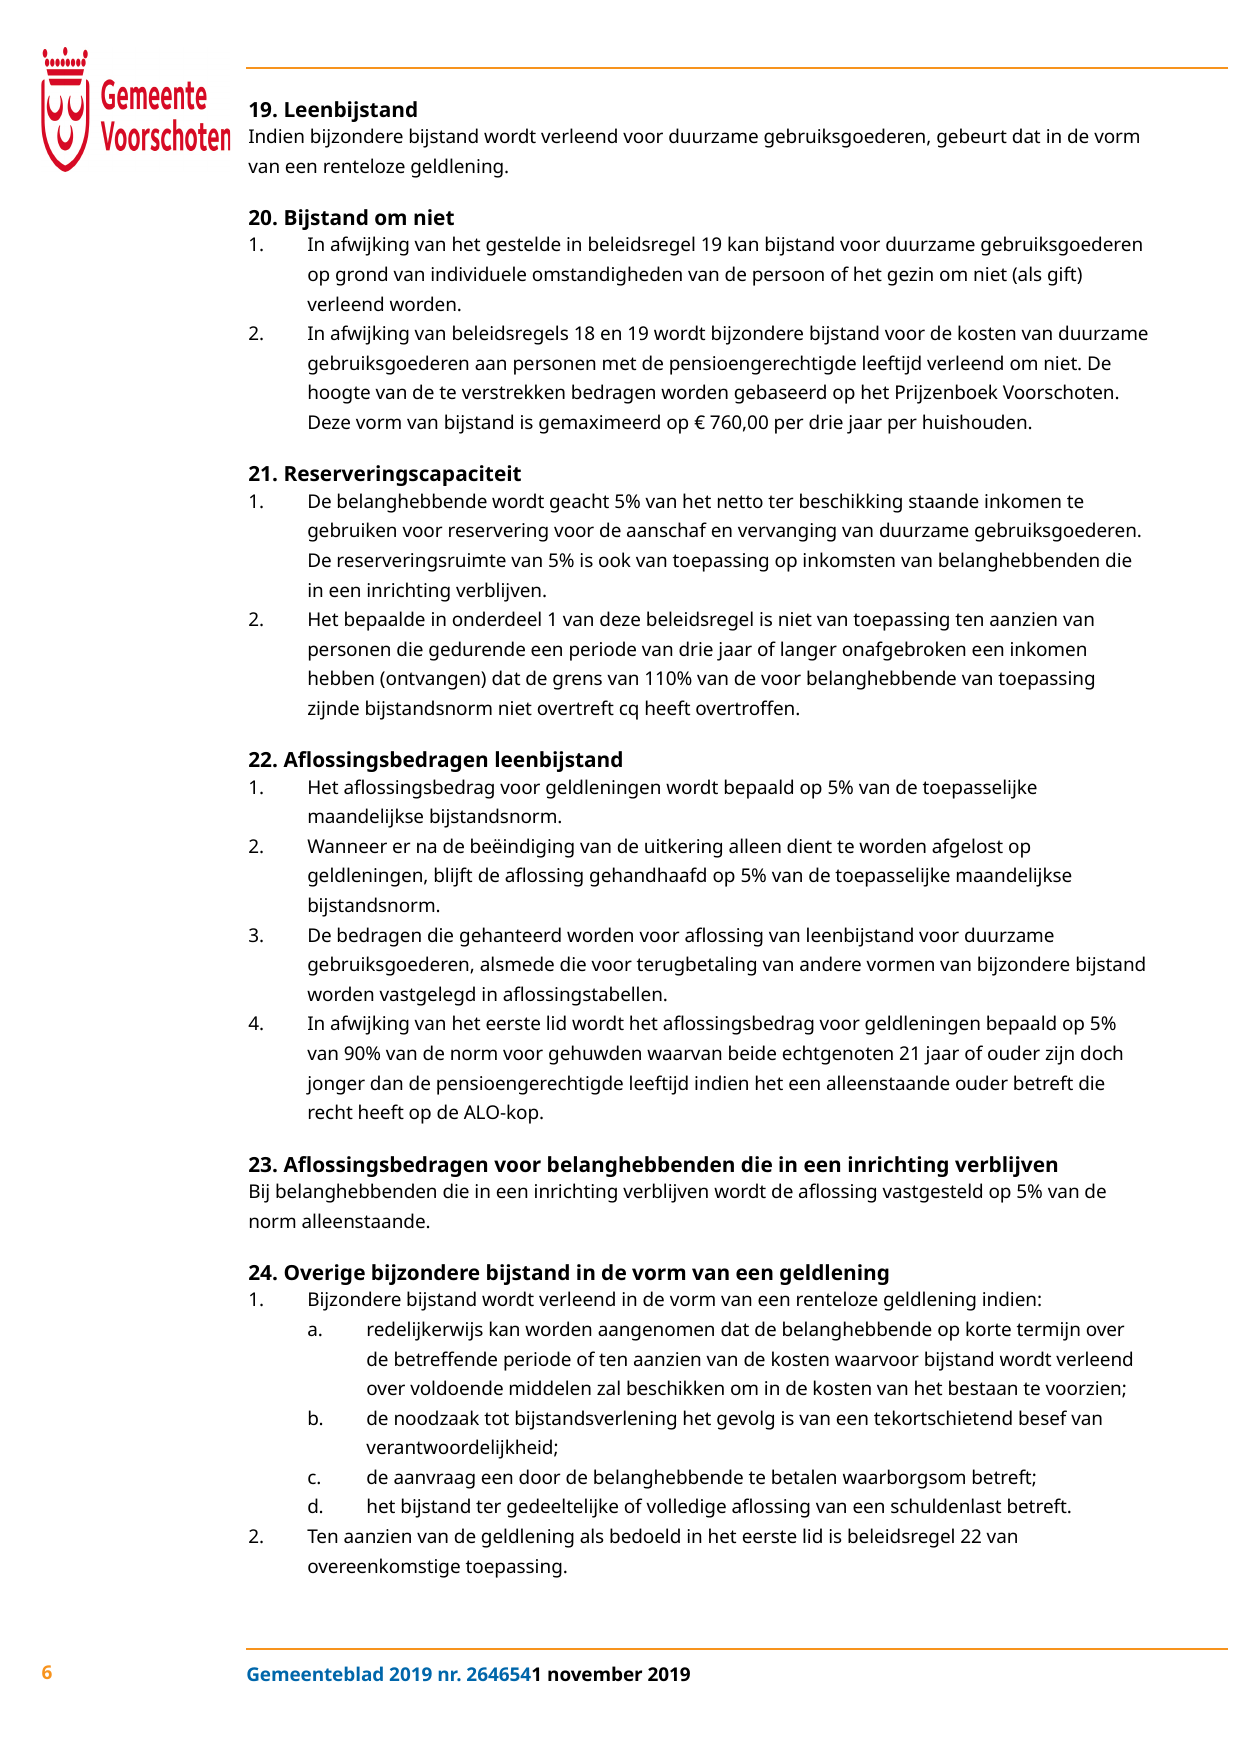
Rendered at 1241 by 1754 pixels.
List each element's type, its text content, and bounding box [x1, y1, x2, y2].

text Indien bijzondere bijstand wordt verleend voor duurzame gebruiksgoederen, gebeurt dat in de vorm van een renteloze geldlening. [248, 123, 1152, 178]
list Het aflossingsbedrag voor geldleningen wordt bepaald op 5% van de toepasselijke maandelijkse bijstandsnorm. [248, 774, 1152, 829]
text 24. Overige bijzondere bijstand in de vorm van een geldlening [248, 1258, 1152, 1287]
list het bijstand ter gedeeltelijke of volledige aflossing van een schuldenlast betreft. [307, 1494, 1152, 1519]
list de noodzaak tot bijstandsverlening het gevolg is van een tekortschietend besef van verantwoordelijkheid; [307, 1405, 1152, 1460]
list In afwijking van beleidsregels 18 en 19 wordt bijzondere bijstand voor de kosten van duurzame gebruiksgoederen aan personen met de pensioengerechtigde leeftijd verleend om niet. De hoogte van de te verstrekken bedragen worden gebaseerd op het Prijzenboek Voorschoten. Deze vorm van bijstand is gemaximeerd op € 760,00 per drie jaar per huishouden. [248, 320, 1152, 435]
list De belanghebbende wordt geacht 5% van het netto ter beschikking staande inkomen te gebruiken voor reservering voor de aanschaf en vervanging van duurzame gebruiksgoederen. De reserveringsruimte van 5% is ook van toepassing op inkomsten van belanghebbenden die in een inrichting verblijven. [248, 488, 1152, 602]
text 19. Leenbijstand [248, 95, 1152, 123]
list Het bepaalde in onderdeel 1 van deze beleidsregel is niet van toepassing ten aanzien van personen die gedurende een periode van drie jaar of langer onafgebroken een inkomen hebben (ontvangen) dat de grens van 110% van de voor belanghebbende van toepassing zijnde bijstandsnorm niet overtreft cq heeft overtroffen. [248, 606, 1152, 721]
list In afwijking van het gestelde in beleidsregel 19 kan bijstand voor duurzame gebruiksgoederen op grond van individuele omstandigheden van de persoon of het gezin om niet (als gift) verleend worden. [248, 232, 1152, 317]
text 22. Aflossingsbedragen leenbijstand [248, 746, 1152, 774]
text Bij belanghebbenden die in een inrichting verblijven wordt de aflossing vastgesteld op 5% van de norm alleenstaande. [248, 1178, 1152, 1233]
list In afwijking van het eerste lid wordt het aflossingsbedrag voor geldleningen bepaald op 5% van 90% van de norm voor gehuwden waarvan beide echtgenoten 21 jaar of ouder zijn doch jonger dan de pensioengerechtigde leeftijd indien het een alleenstaande ouder betreft die recht heeft op de ALO-kop. [248, 1011, 1152, 1125]
list redelijkerwijs kan worden aangenomen dat de belanghebbende op korte termijn over de betreffende periode of ten aanzien van de kosten waarvoor bijstand wordt verleend over voldoende middelen zal beschikken om in de kosten van het bestaan te voorzien; [307, 1316, 1152, 1401]
text 23. Aflossingsbedragen voor belanghebbenden die in een inrichting verblijven [248, 1150, 1152, 1178]
list Wanneer er na de beëindiging van de uitkering alleen dient te worden afgelost op geldleningen, blijft de aflossing gehandhaafd op 5% van de toepasselijke maandelijkse bijstandsnorm. [248, 833, 1152, 918]
text 20. Bijstand om niet [248, 203, 1152, 232]
list Ten aanzien van de geldlening als bedoeld in het eerste lid is beleidsregel 22 van overeenkomstige toepassing. [248, 1523, 1152, 1579]
list de aanvraag een door de belanghebbende te betalen waarborgsom betreft; [307, 1464, 1152, 1490]
text 21. Reserveringscapaciteit [248, 459, 1152, 488]
picture [41, 47, 231, 172]
list Bijzondere bijstand wordt verleend in de vorm van een renteloze geldlening indien: [248, 1287, 1152, 1312]
list De bedragen die gehanteerd worden voor aflossing van leenbijstand voor duurzame gebruiksgoederen, alsmede die voor terugbetaling van andere vormen van bijzondere bijstand worden vastgelegd in aflossingstabellen. [248, 922, 1152, 1007]
